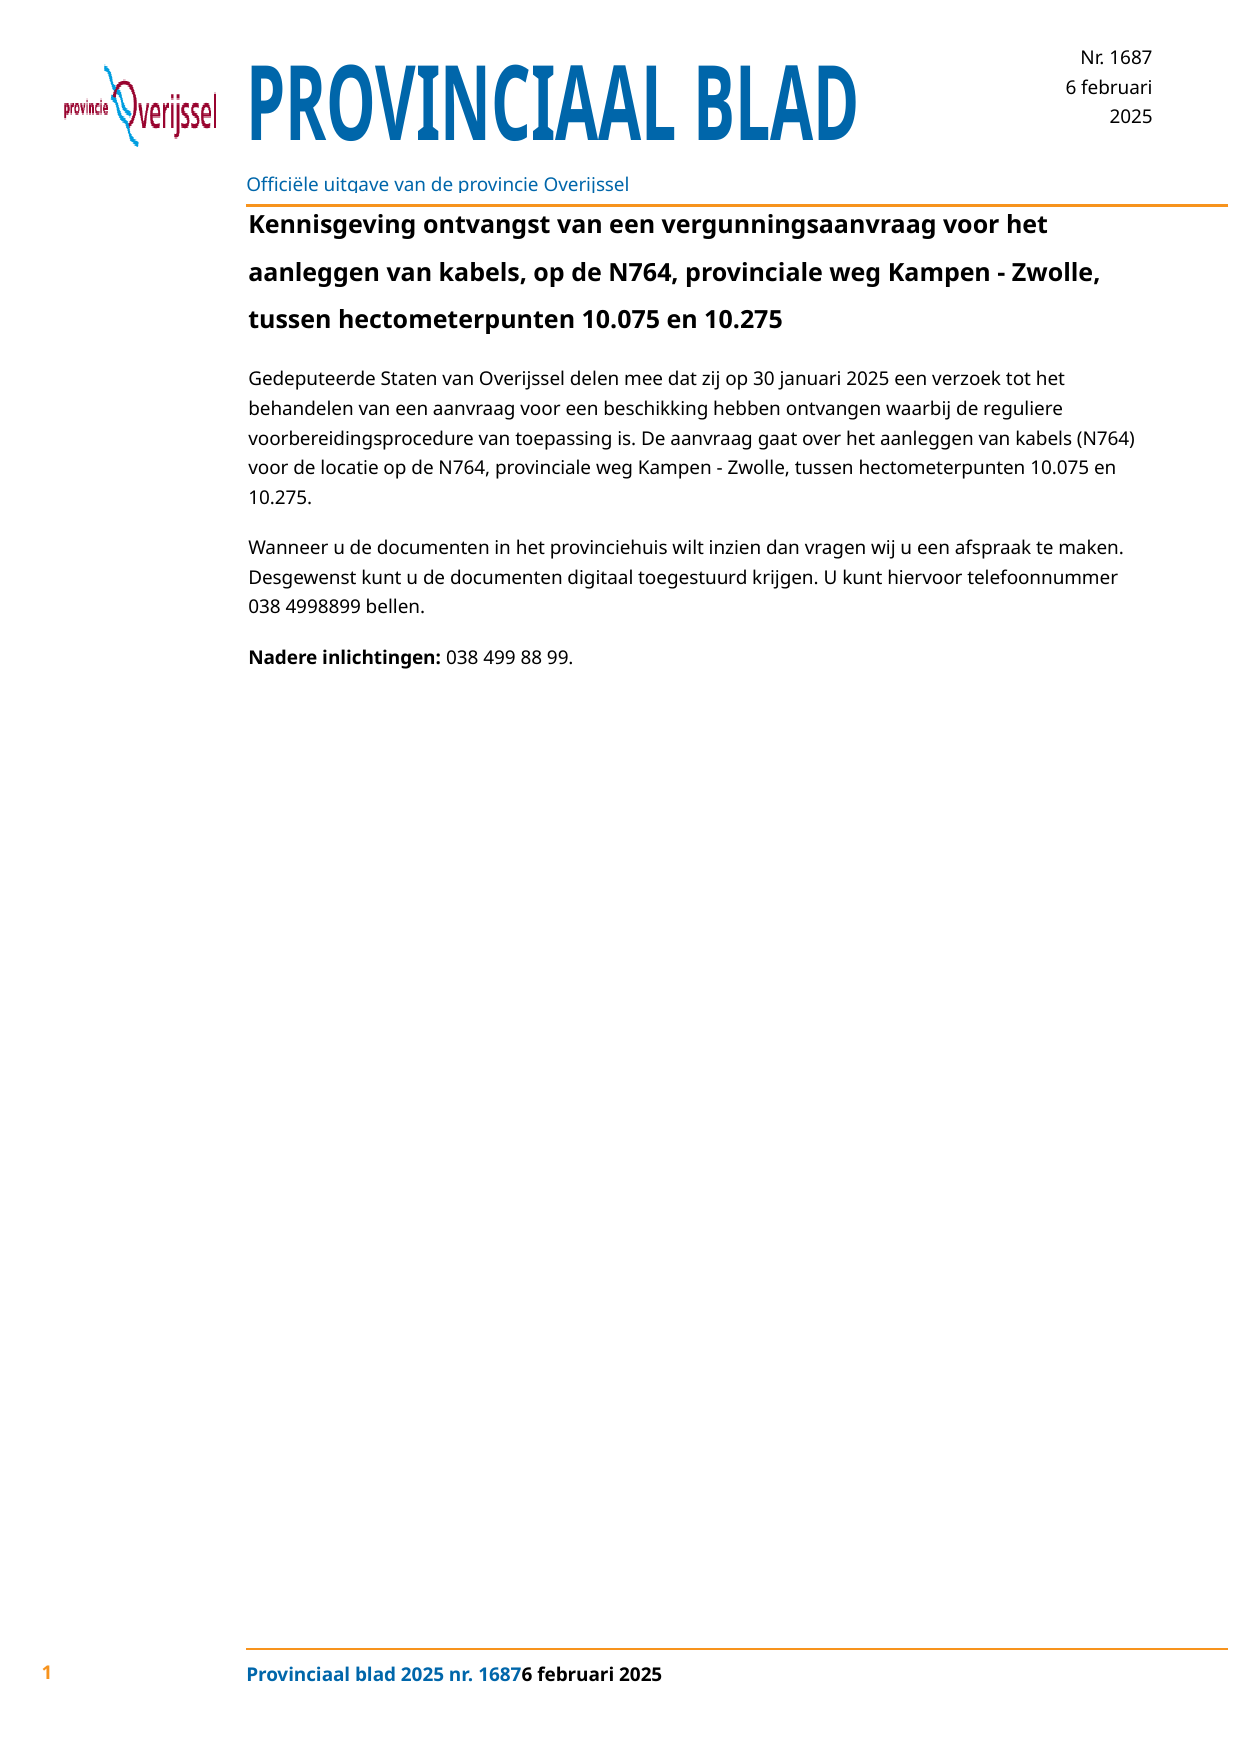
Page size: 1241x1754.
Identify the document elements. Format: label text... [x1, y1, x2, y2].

text Wanneer u de documenten in het provinciehuis wilt inzien dan vragen wij u een afspraak te maken. Desgewenst kunt u de documenten digitaal toegestuurd krijgen. U kunt hiervoor telefoonnummer 038 4998899 bellen. [248, 534, 1152, 619]
text Kennisgeving ontvangst van een vergunningsaanvraag voor het aanleggen van kabels, op de N764, provinciale weg Kampen - Zwolle, tussen hectometerpunten 10.075 en 10.275 [248, 207, 1152, 336]
picture [41, 47, 231, 172]
text Nadere inlichtingen: 038 499 88 99. [248, 644, 1152, 669]
text Gedeputeerde Staten van Overijssel delen mee dat zij op 30 januari 2025 een verzoek tot het behandelen van een aanvraag voor een beschikking hebben ontvangen waarbij de reguliere voorbereidingsprocedure van toepassing is. De aanvraag gaat over het aanleggen van kabels (N764) voor de locatie op de N764, provinciale weg Kampen - Zwolle, tussen hectometerpunten 10.075 en 10.275. [248, 366, 1152, 509]
